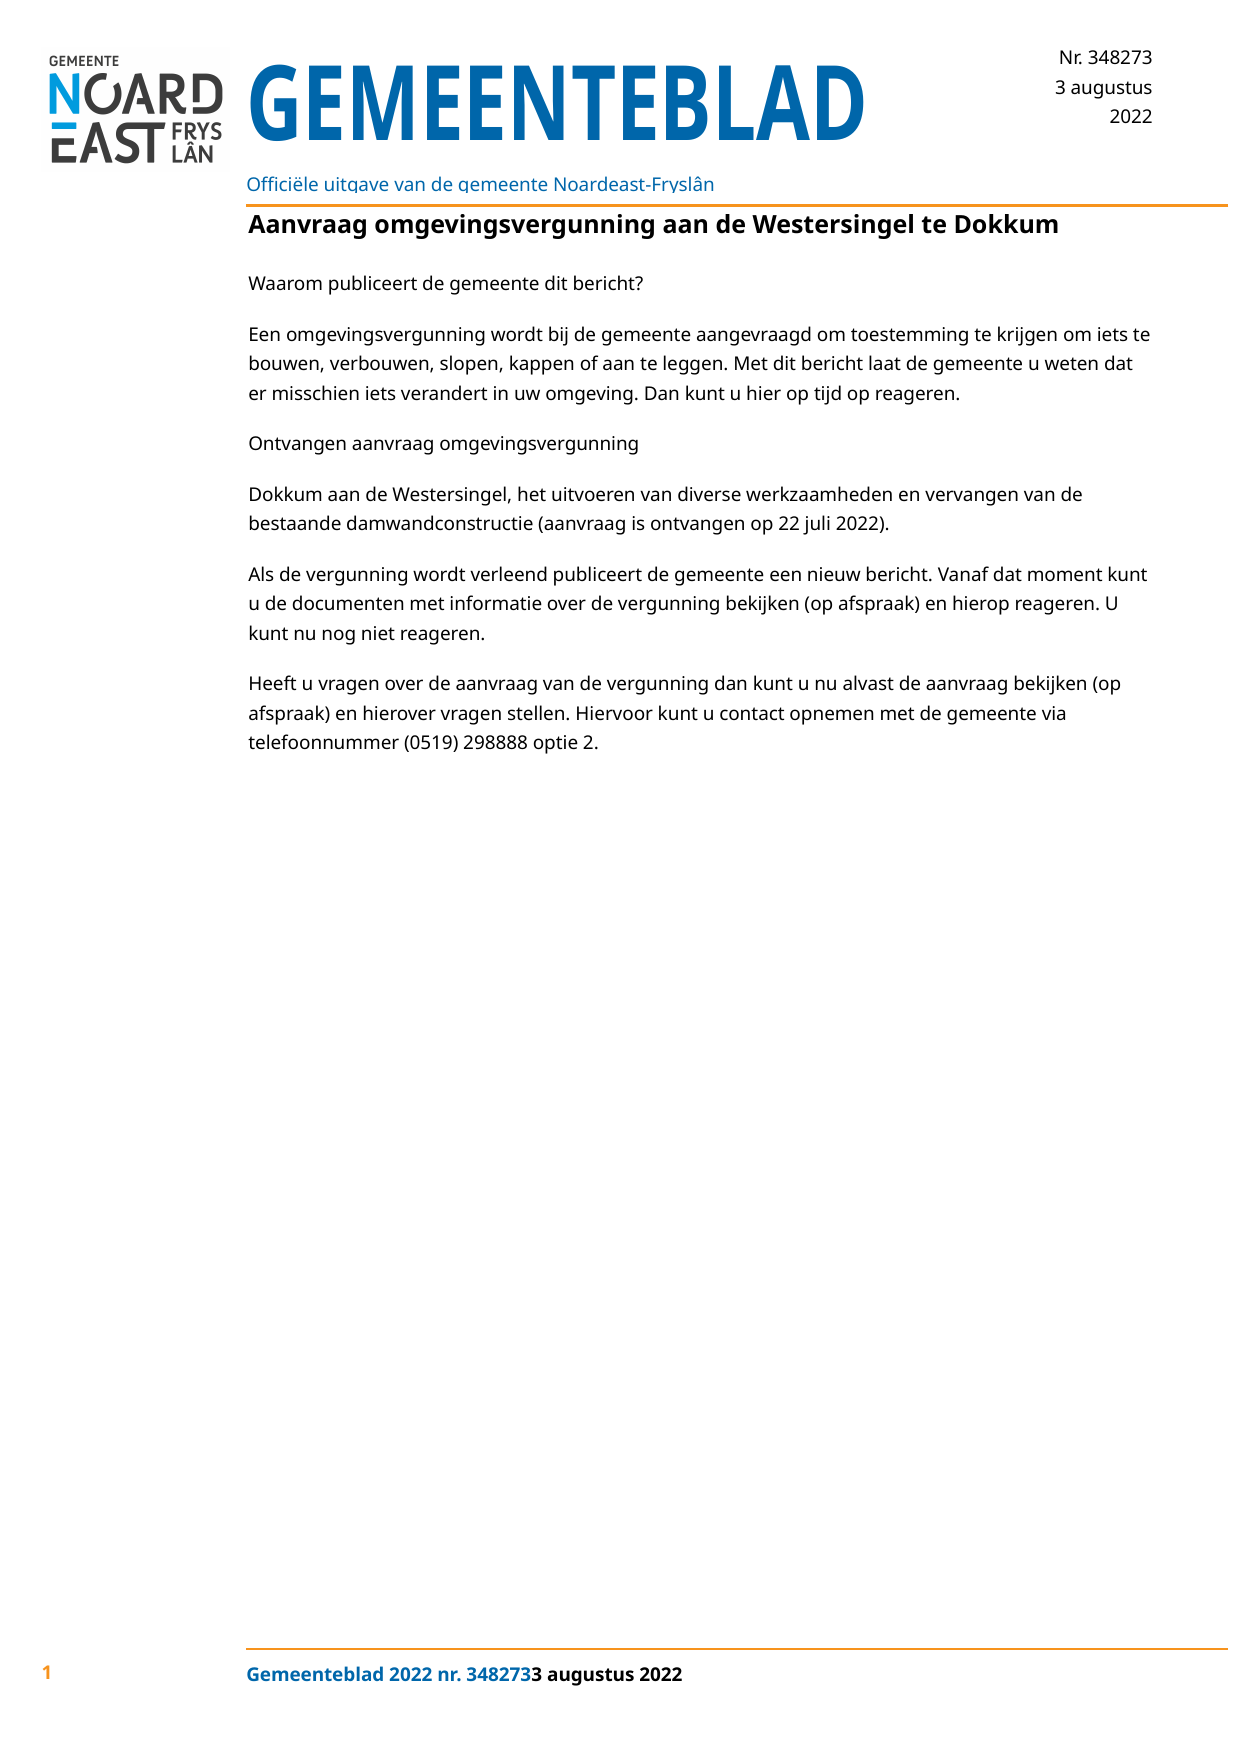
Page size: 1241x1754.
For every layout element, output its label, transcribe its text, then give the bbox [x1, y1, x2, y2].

text Een omgevingsvergunning wordt bij de gemeente aangevraagd om toestemming te krijgen om iets te bouwen, verbouwen, slopen, kappen of aan te leggen. Met dit bericht laat de gemeente u weten dat er misschien iets verandert in uw omgeving. Dan kunt u hier op tijd op reageren. [248, 321, 1152, 406]
text Heeft u vragen over de aanvraag van de vergunning dan kunt u nu alvast de aanvraag bekijken (op afspraak) en hierover vragen stellen. Hiervoor kunt u contact opnemen met de gemeente via telefoonnummer (0519) 298888 optie 2. [248, 670, 1152, 755]
text Dokkum aan de Westersingel, het uitvoeren van diverse werkzaamheden en vervangen van de bestaande damwandconstructie (aanvraag is ontvangen op 22 juli 2022). [248, 481, 1152, 536]
text Als de vergunning wordt verleend publiceert de gemeente een nieuw bericht. Vanaf dat moment kunt u de documenten met informatie over de vergunning bekijken (op afspraak) en hierop reageren. U kunt nu nog niet reageren. [248, 561, 1152, 646]
text Ontvangen aanvraag omgevingsvergunning [248, 430, 1152, 456]
text Aanvraag omgevingsvergunning aan de Westersingel te Dokkum [248, 207, 1152, 241]
picture [41, 47, 231, 172]
text Waarom publiceert de gemeente dit bericht? [248, 270, 1152, 296]
